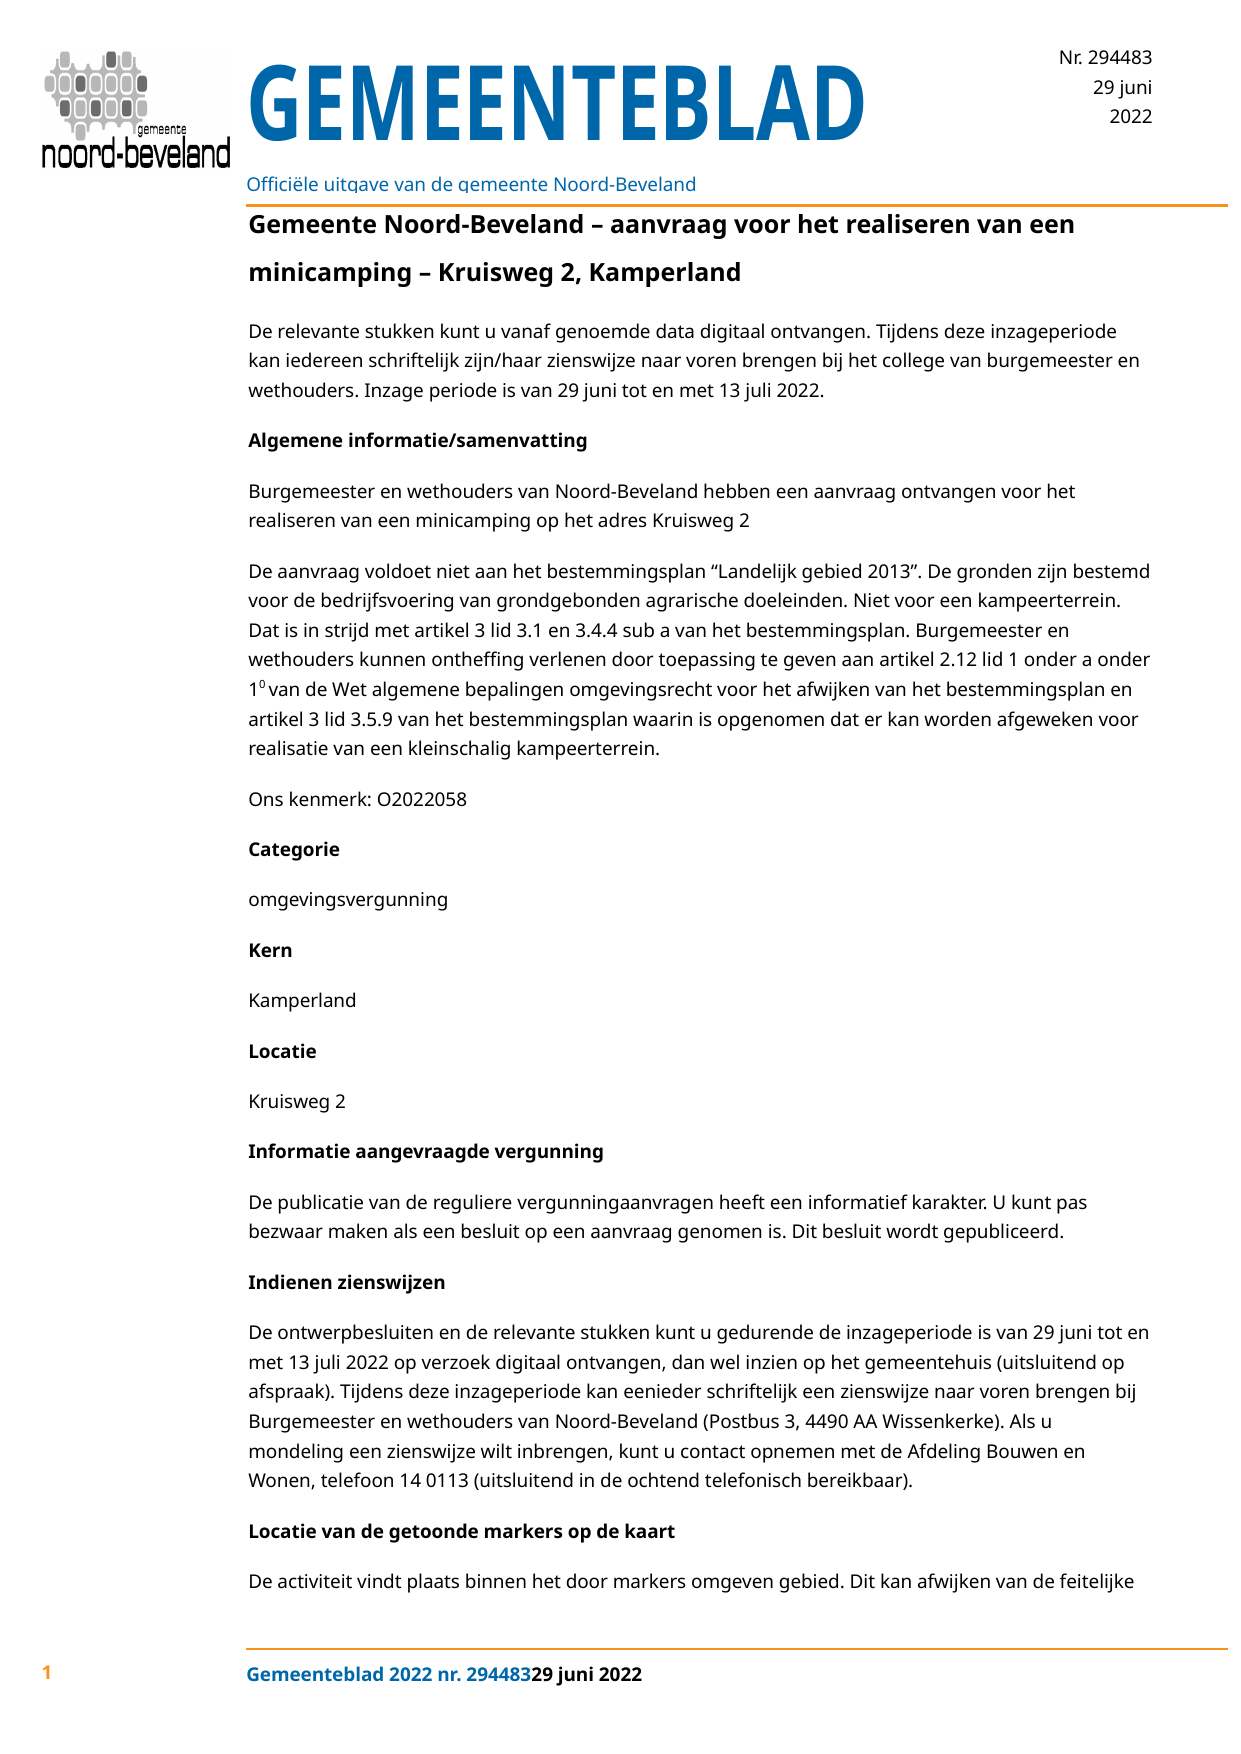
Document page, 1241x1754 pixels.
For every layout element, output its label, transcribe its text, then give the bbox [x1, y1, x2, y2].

text Indienen zienswijzen [248, 1269, 1152, 1295]
text Kruisweg 2 [248, 1088, 1152, 1114]
text Kamperland [248, 987, 1152, 1013]
text De activiteit vindt plaats binnen het door markers omgeven gebied. Dit kan afwijken van de feitelijke [248, 1568, 1152, 1594]
text Gemeente Noord-Beveland – aanvraag voor het realiseren van een minicamping – Kruisweg 2, Kamperland [248, 207, 1152, 288]
text De relevante stukken kunt u vanaf genoemde data digitaal ontvangen. Tijdens deze inzageperiode kan iedereen schriftelijk zijn/haar zienswijze naar voren brengen bij het college van burgemeester en wethouders. Inzage periode is van 29 juni tot en met 13 juli 2022. [248, 318, 1152, 403]
text Algemene informatie/samenvatting [248, 427, 1152, 453]
text Locatie van de getoonde markers op de kaart [248, 1518, 1152, 1544]
text Locatie [248, 1038, 1152, 1064]
text Kern [248, 937, 1152, 963]
text Burgemeester en wethouders van Noord-Beveland hebben een aanvraag ontvangen voor het realiseren van een minicamping op het adres Kruisweg 2 [248, 478, 1152, 533]
text De ontwerpbesluiten en de relevante stukken kunt u gedurende de inzageperiode is van 29 juni tot en met 13 juli 2022 op verzoek digitaal ontvangen, dan wel inzien op het gemeentehuis (uitsluitend op afspraak). Tijdens deze inzageperiode kan eenieder schriftelijk een zienswijze naar voren brengen bij Burgemeester en wethouders van Noord-Beveland (Postbus 3, 4490 AA Wissenkerke). Als u mondeling een zienswijze wilt inbrengen, kunt u contact opnemen met de Afdeling Bouwen en Wonen, telefoon 14 0113 (uitsluitend in de ochtend telefonisch bereikbaar). [248, 1319, 1152, 1493]
text Informatie aangevraagde vergunning [248, 1139, 1152, 1164]
text omgevingsvergunning [248, 887, 1152, 912]
text De aanvraag voldoet niet aan het bestemmingsplan “Landelijk gebied 2013”. De gronden zijn bestemd voor de bedrijfsvoering van grondgebonden agrarische doeleinden. Niet voor een kampeerterrein. Dat is in strijd met artikel 3 lid 3.1 en 3.4.4 sub a van het bestemmingsplan. Burgemeester en wethouders kunnen ontheffing verlenen door toepassing te geven aan artikel 2.12 lid 1 onder a onder 10 van de Wet algemene bepalingen omgevingsrecht voor het afwijken van het bestemmingsplan en artikel 3 lid 3.5.9 van het bestemmingsplan waarin is opgenomen dat er kan worden afgeweken voor realisatie van een kleinschalig kampeerterrein. [248, 558, 1152, 761]
text De publicatie van de reguliere vergunningaanvragen heeft een informatief karakter. U kunt pas bezwaar maken als een besluit op een aanvraag genomen is. Dit besluit wordt gepubliceerd. [248, 1189, 1152, 1244]
picture [41, 47, 231, 172]
text Categorie [248, 836, 1152, 862]
text Ons kenmerk: O2022058 [248, 786, 1152, 812]
